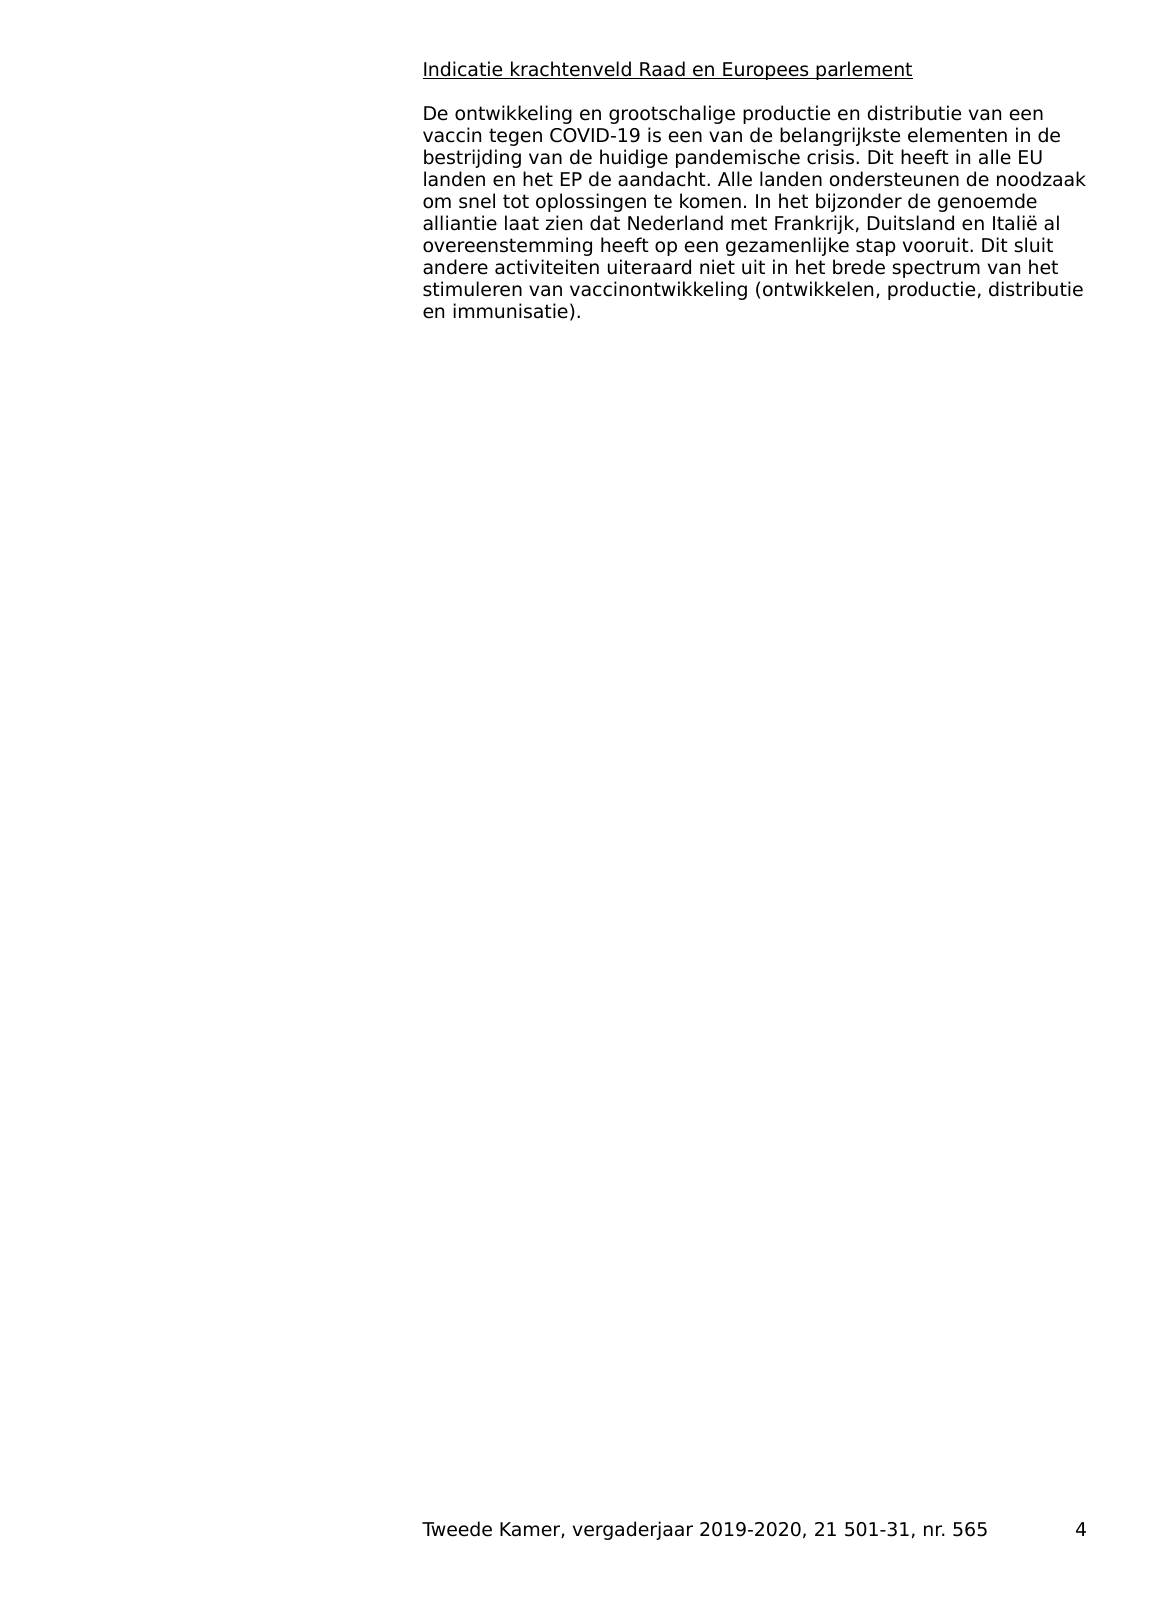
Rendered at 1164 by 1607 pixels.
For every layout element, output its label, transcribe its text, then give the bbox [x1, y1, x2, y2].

text De ontwikkeling en grootschalige productie en distributie van een vaccin tegen COVID-19 is een van de belangrijkste elementen in de bestrijding van de huidige pandemische crisis. Dit heeft in alle EU landen en het EP de aandacht. Alle landen ondersteunen de noodzaak om snel tot oplossingen te komen. In het bijzonder de genoemde alliantie laat zien dat Nederland met Frankrijk, Duitsland en Italië al overeenstemming heeft op een gezamenlijke stap vooruit. Dit sluit andere activiteiten uiteraard niet uit in het brede spectrum van het stimuleren van vaccinontwikkeling (ontwikkelen, productie, distributie en immunisatie). [422, 103, 1087, 323]
subtitle Indicatie krachtenveld Raad en Europees parlement [422, 59, 1087, 81]
